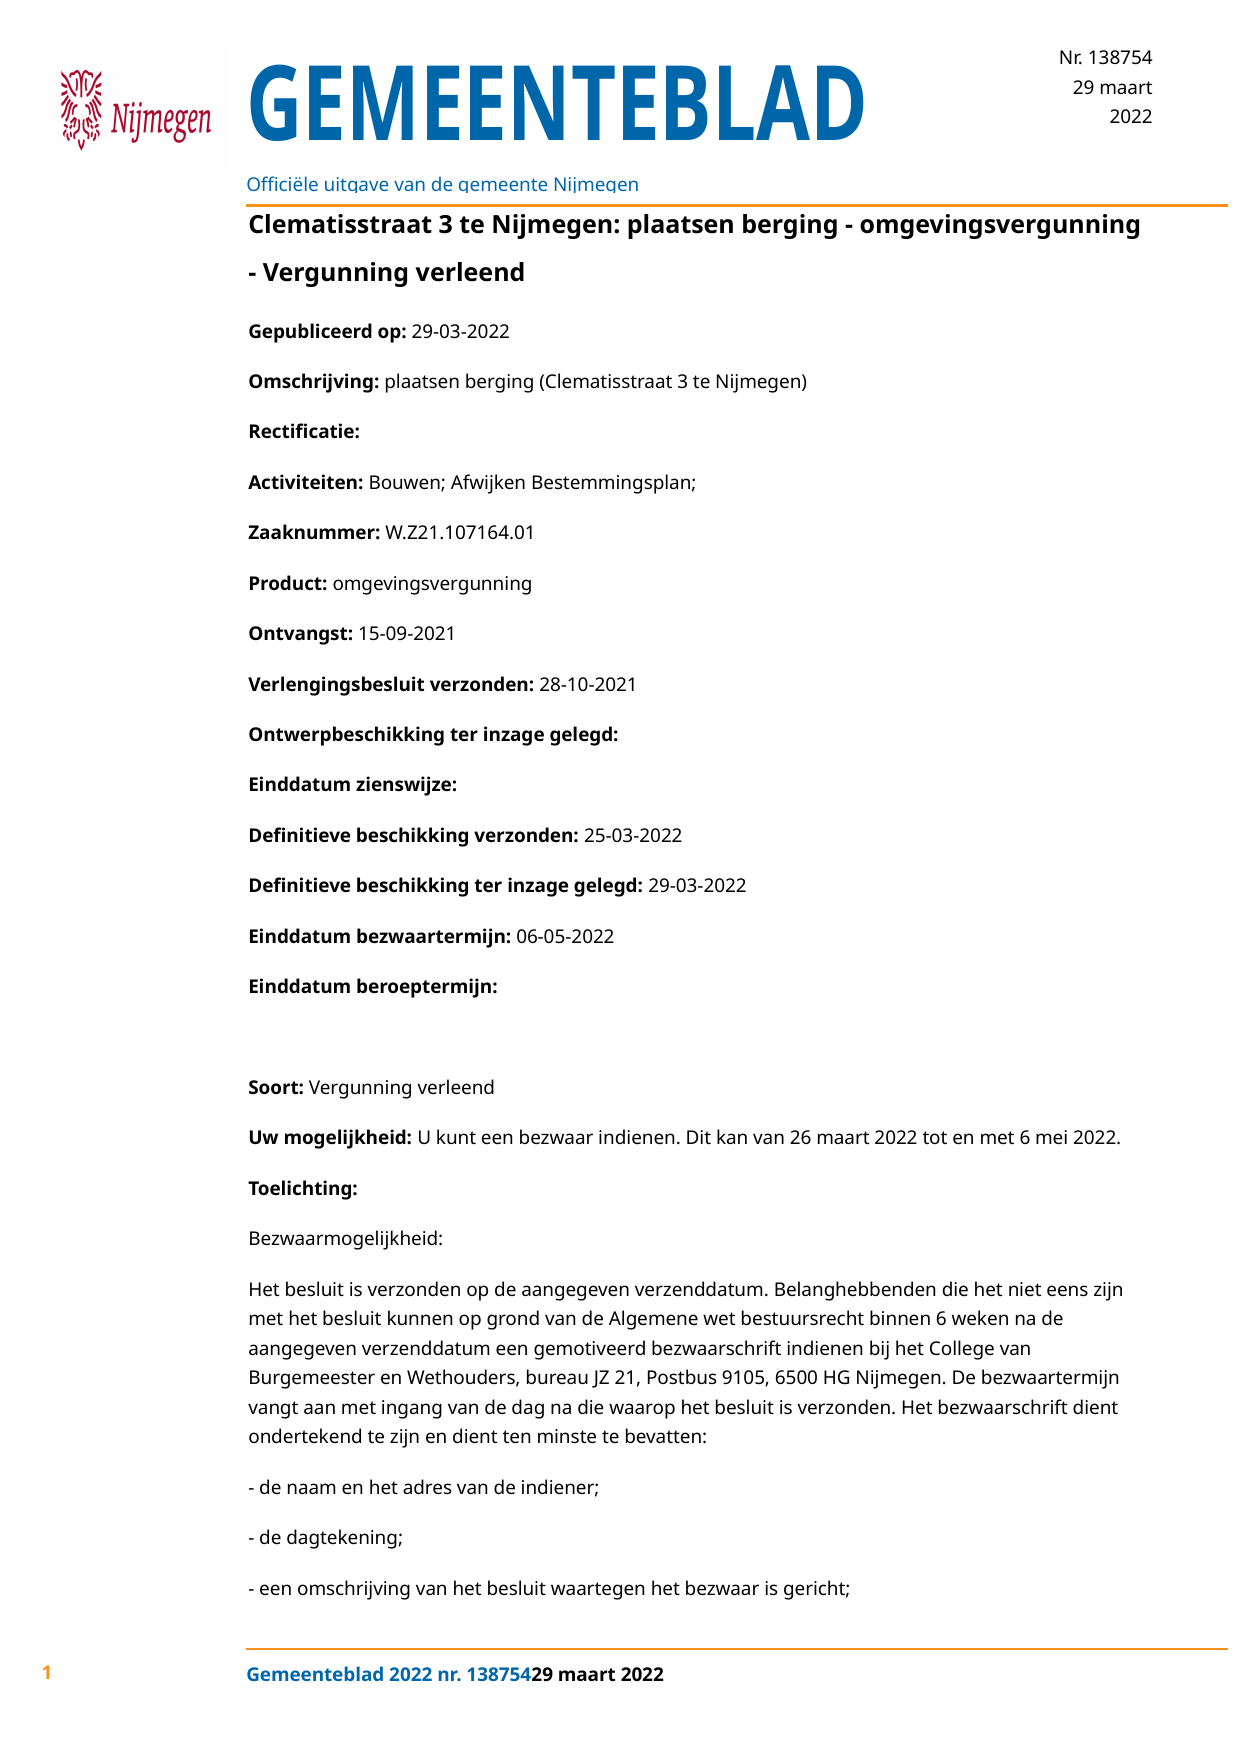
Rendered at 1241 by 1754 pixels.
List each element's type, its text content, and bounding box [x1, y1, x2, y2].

text Rectificatie: [248, 419, 1152, 444]
text Definitieve beschikking verzonden: 25-03-2022 [248, 822, 1152, 848]
text Definitieve beschikking ter inzage gelegd: 29-03-2022 [248, 872, 1152, 898]
text Einddatum zienswijze: [248, 772, 1152, 797]
text Einddatum beroeptermijn: [248, 973, 1152, 999]
text Toelichting: [248, 1175, 1152, 1201]
text Het besluit is verzonden op de aangegeven verzenddatum. Belanghebbenden die het niet eens zijn met het besluit kunnen op grond van de Algemene wet bestuursrecht binnen 6 weken na de aangegeven verzenddatum een gemotiveerd bezwaarschrift indienen bij het College van Burgemeester en Wethouders, bureau JZ 21, Postbus 9105, 6500 HG Nijmegen. De bezwaartermijn vangt aan met ingang van de dag na die waarop het besluit is verzonden. Het bezwaarschrift dient ondertekend te zijn en dient ten minste te bevatten: [248, 1276, 1152, 1449]
text Uw mogelijkheid: U kunt een bezwaar indienen. Dit kan van 26 maart 2022 tot en met 6 mei 2022. [248, 1124, 1152, 1150]
text Omschrijving: plaatsen berging (Clematisstraat 3 te Nijmegen) [248, 368, 1152, 394]
text Verlengingsbesluit verzonden: 28-10-2021 [248, 671, 1152, 697]
text Activiteiten: Bouwen; Afwijken Bestemmingsplan; [248, 469, 1152, 495]
text Soort: Vergunning verleend [248, 1074, 1152, 1100]
text Product: omgevingsvergunning [248, 570, 1152, 596]
text Clematisstraat 3 te Nijmegen: plaatsen berging - omgevingsvergunning - Vergunning verleend [248, 207, 1152, 288]
text Gepubliceerd op: 29-03-2022 [248, 318, 1152, 344]
text - de naam en het adres van de indiener; [248, 1474, 1152, 1500]
text Bezwaarmogelijkheid: [248, 1225, 1152, 1251]
text - de dagtekening; [248, 1524, 1152, 1550]
text Einddatum bezwaartermijn: 06-05-2022 [248, 923, 1152, 949]
picture [41, 47, 231, 172]
text Zaaknummer: W.Z21.107164.01 [248, 519, 1152, 545]
text - een omschrijving van het besluit waartegen het bezwaar is gericht; [248, 1575, 1152, 1601]
text Ontwerpbeschikking ter inzage gelegd: [248, 721, 1152, 747]
text Ontvangst: 15-09-2021 [248, 620, 1152, 646]
